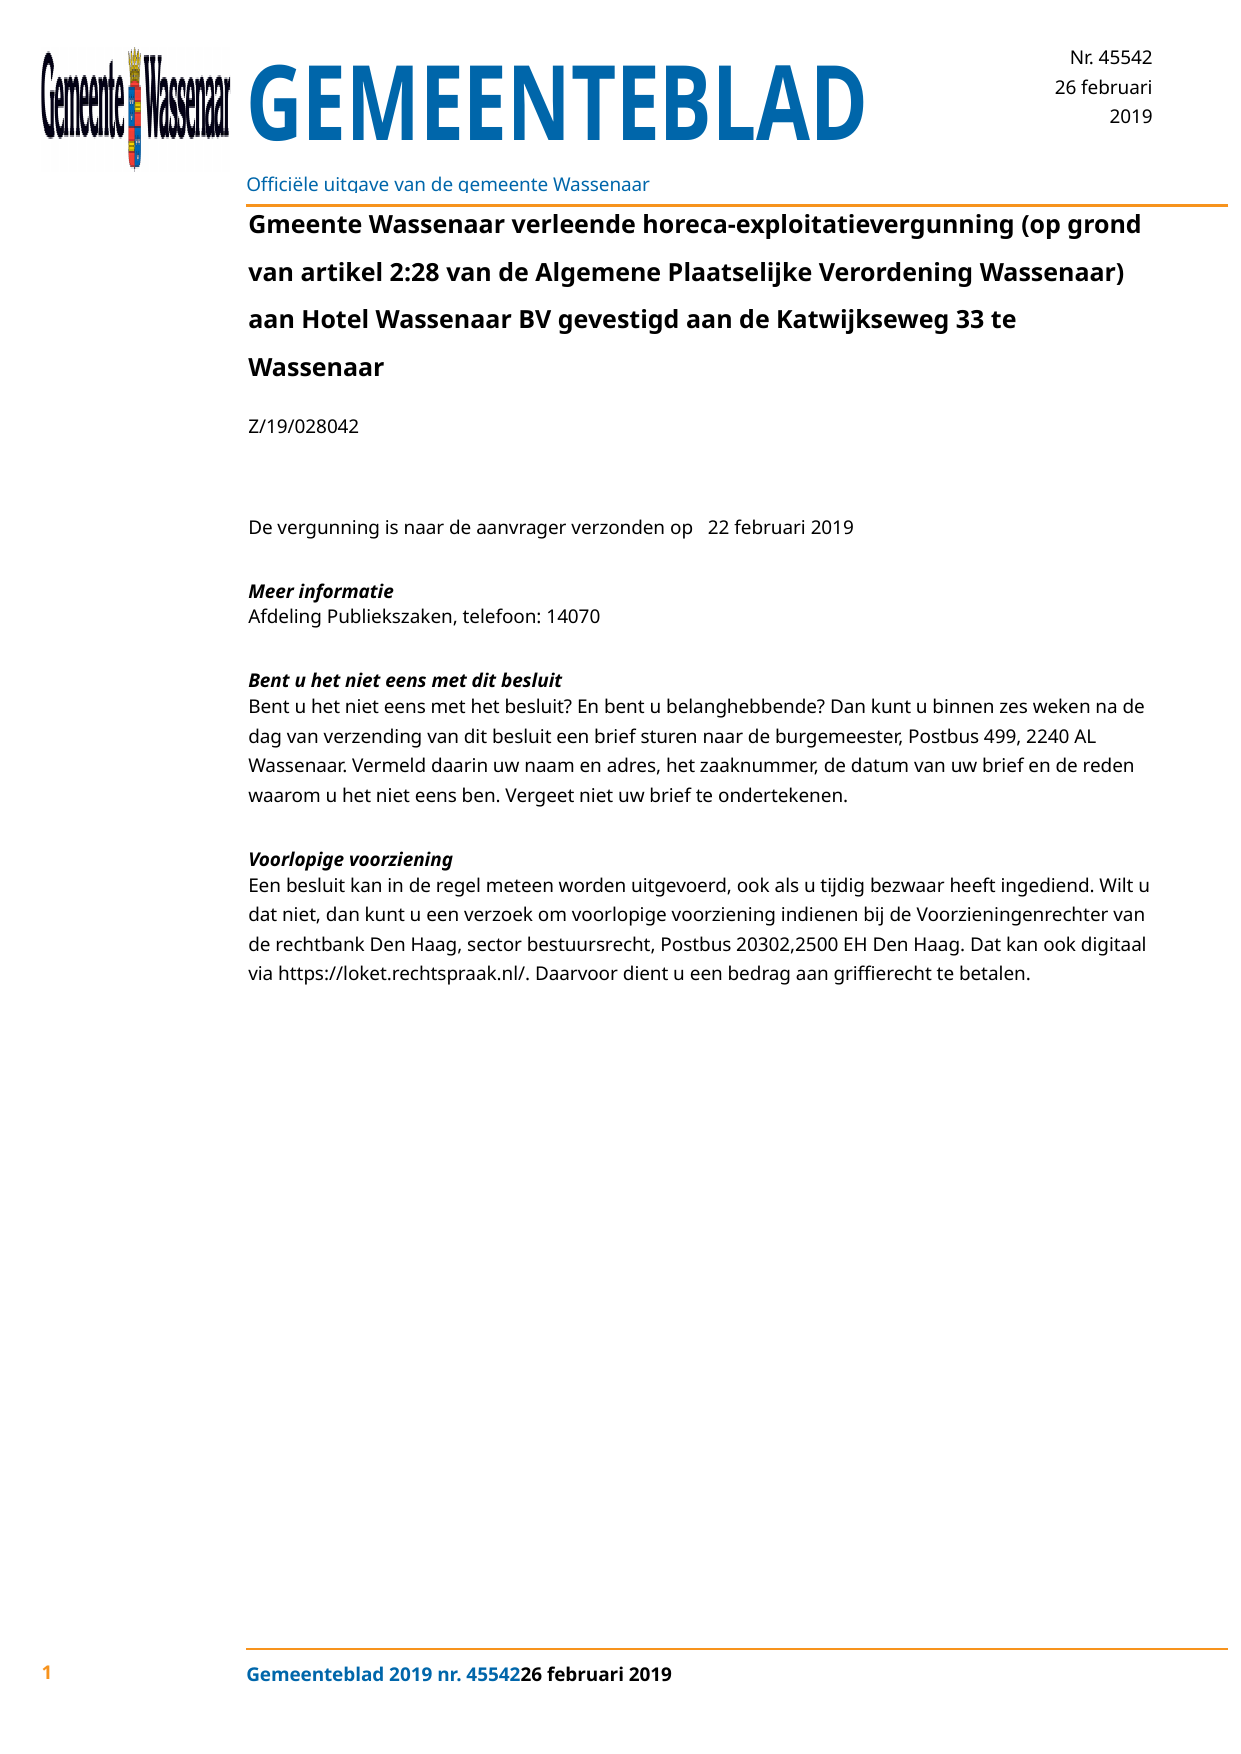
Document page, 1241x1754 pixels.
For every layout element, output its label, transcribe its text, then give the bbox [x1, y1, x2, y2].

text Bent u het niet eens met dit besluit [248, 668, 1152, 693]
text Gmeente Wassenaar verleende horeca-exploitatievergunning (op grond van artikel 2:28 van de Algemene Plaatselijke Verordening Wassenaar) aan Hotel Wassenaar BV gevestigd aan de Katwijkseweg 33 te Wassenaar [248, 207, 1152, 384]
picture [41, 47, 231, 172]
text De vergunning is naar de aanvrager verzonden op 22 februari 2019 [248, 514, 1152, 540]
text Z/19/028042 [248, 413, 1152, 439]
text Meer informatie [248, 578, 1152, 604]
text Een besluit kan in de regel meteen worden uitgevoerd, ook als u tijdig bezwaar heeft ingediend. Wilt u dat niet, dan kunt u een verzoek om voorlopige voorziening indienen bij de Voorzieningenrechter van de rechtbank Den Haag, sector bestuursrecht, Postbus 20302,2500 EH Den Haag. Dat kan ook digitaal via https://loket.rechtspraak.nl/. Daarvoor dient u een bedrag aan griffierecht te betalen. [248, 872, 1152, 986]
text Voorlopige voorziening [248, 846, 1152, 872]
text Afdeling Publiekszaken, telefoon: 14070 [248, 604, 1152, 629]
text Bent u het niet eens met het besluit? En bent u belanghebbende? Dan kunt u binnen zes weken na de dag van verzending van dit besluit een brief sturen naar de burgemeester, Postbus 499, 2240 AL Wassenaar. Vermeld daarin uw naam en adres, het zaaknummer, de datum van uw brief en de reden waarom u het niet eens ben. Vergeet niet uw brief te ondertekenen. [248, 693, 1152, 808]
